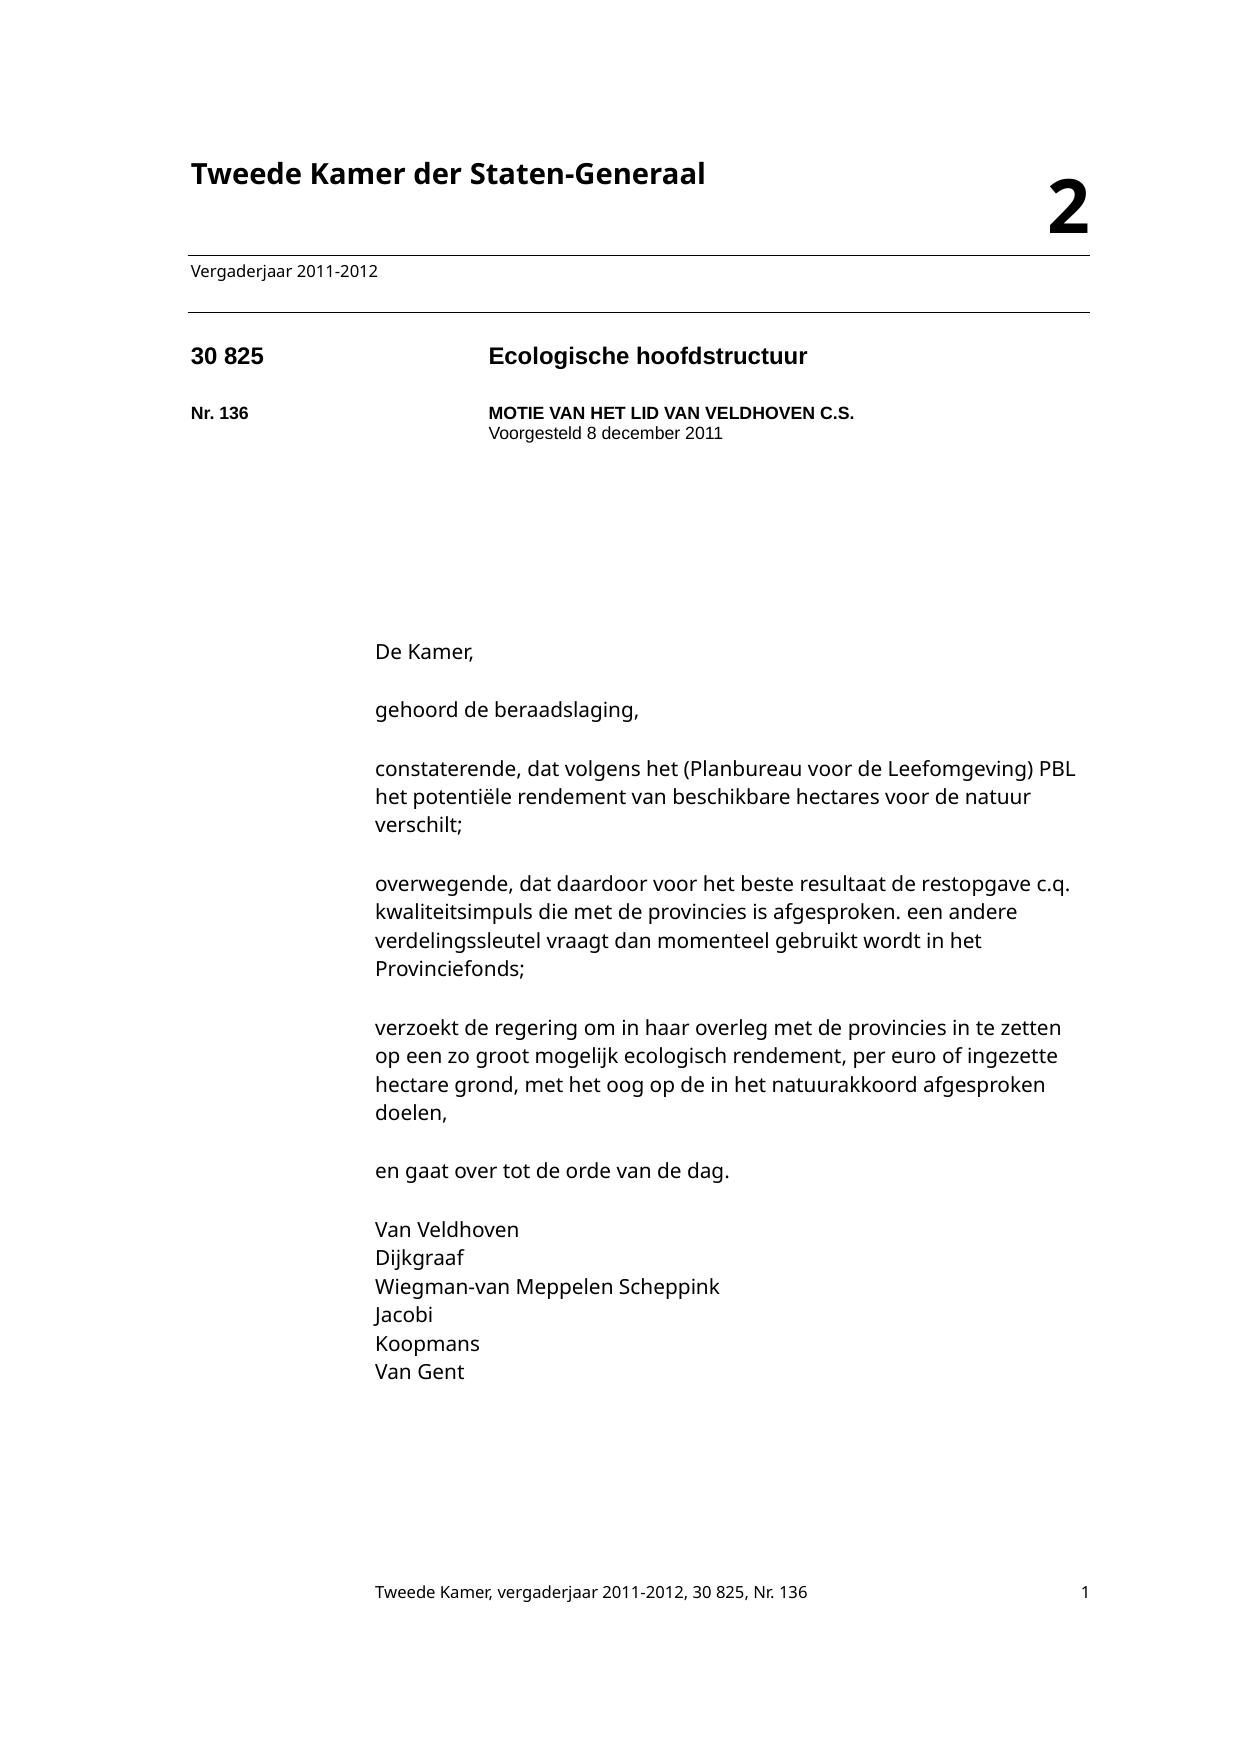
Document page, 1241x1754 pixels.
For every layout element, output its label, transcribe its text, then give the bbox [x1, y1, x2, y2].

text Van Gent [375, 1357, 1090, 1386]
table_header 2 [910, 150, 1090, 255]
text Koopmans [375, 1329, 1090, 1357]
table_cell Vergaderjaar 2011-2012 [188, 256, 485, 312]
text Jacobi [375, 1300, 1090, 1329]
text Van Veldhoven [375, 1215, 1090, 1243]
table_cell [485, 313, 1090, 339]
text gehoord de beraadslaging, [375, 695, 1090, 724]
table_cell 30 825 [188, 339, 485, 399]
table_cell [485, 256, 1090, 312]
table_cell [188, 313, 485, 339]
text De Kamer, [375, 637, 1090, 665]
table_cell Nr. 136 [188, 399, 485, 518]
table_cell Ecologische hoofdstructuur [485, 339, 1090, 399]
text Dijkgraaf [375, 1243, 1090, 1272]
text overwegende, dat daardoor voor het beste resultaat de restopgave c.q. kwaliteitsimpuls die met de provincies is afgesproken. een andere verdelingssleutel vraagt dan momenteel gebruikt wordt in het Provinciefonds; [375, 869, 1090, 983]
table_cell MOTIE VAN HET LID VAN VELDHOVEN C.S. Voorgesteld 8 december 2011 [485, 399, 1090, 518]
text en gaat over tot de orde van de dag. [375, 1157, 1090, 1185]
text constaterende, dat volgens het (Planbureau voor de Leefomgeving) PBL het potentiële rendement van beschikbare hectares voor de natuur verschilt; [375, 754, 1090, 839]
text Wiegman-van Meppelen Scheppink [375, 1272, 1090, 1300]
text verzoekt de regering om in haar overleg met de provincies in te zetten op een zo groot mogelijk ecologisch rendement, per euro of ingezette hectare grond, met het oog op de in het natuurakkoord afgesproken doelen, [375, 1013, 1090, 1127]
table_header Tweede Kamer der Staten-Generaal [188, 150, 909, 255]
